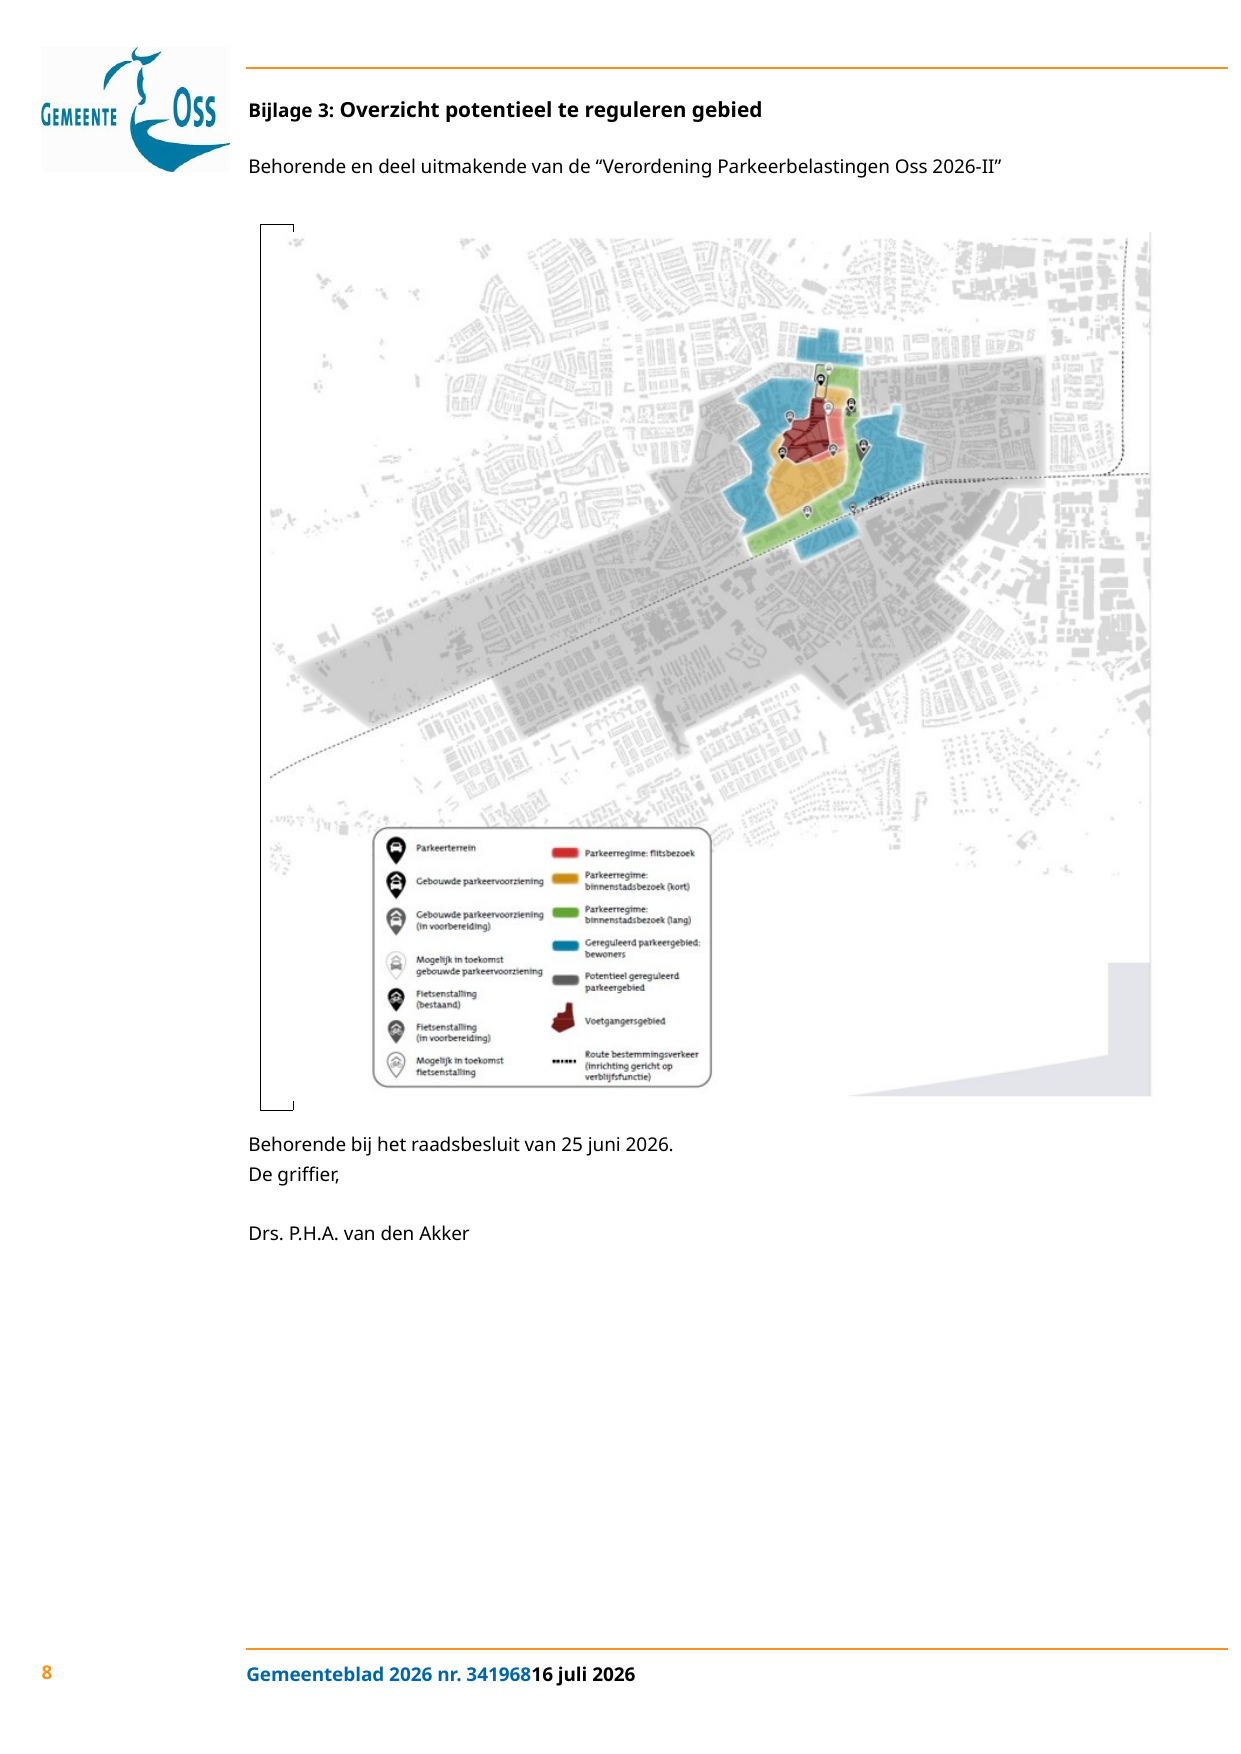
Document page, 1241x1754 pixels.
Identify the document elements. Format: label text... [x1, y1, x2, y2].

picture [268, 232, 1155, 1101]
text Behorende en deel uitmakende van de “Verordening Parkeerbelastingen Oss 2026-II” [248, 153, 1152, 179]
text De griffier, [248, 1161, 1152, 1187]
text Behorende bij het raadsbesluit van 25 juni 2026. [248, 1131, 1152, 1157]
picture [41, 47, 231, 172]
text Bijlage 3: Overzicht potentieel te reguleren gebied [248, 95, 1152, 123]
text Drs. P.H.A. van den Akker [248, 1220, 1152, 1246]
